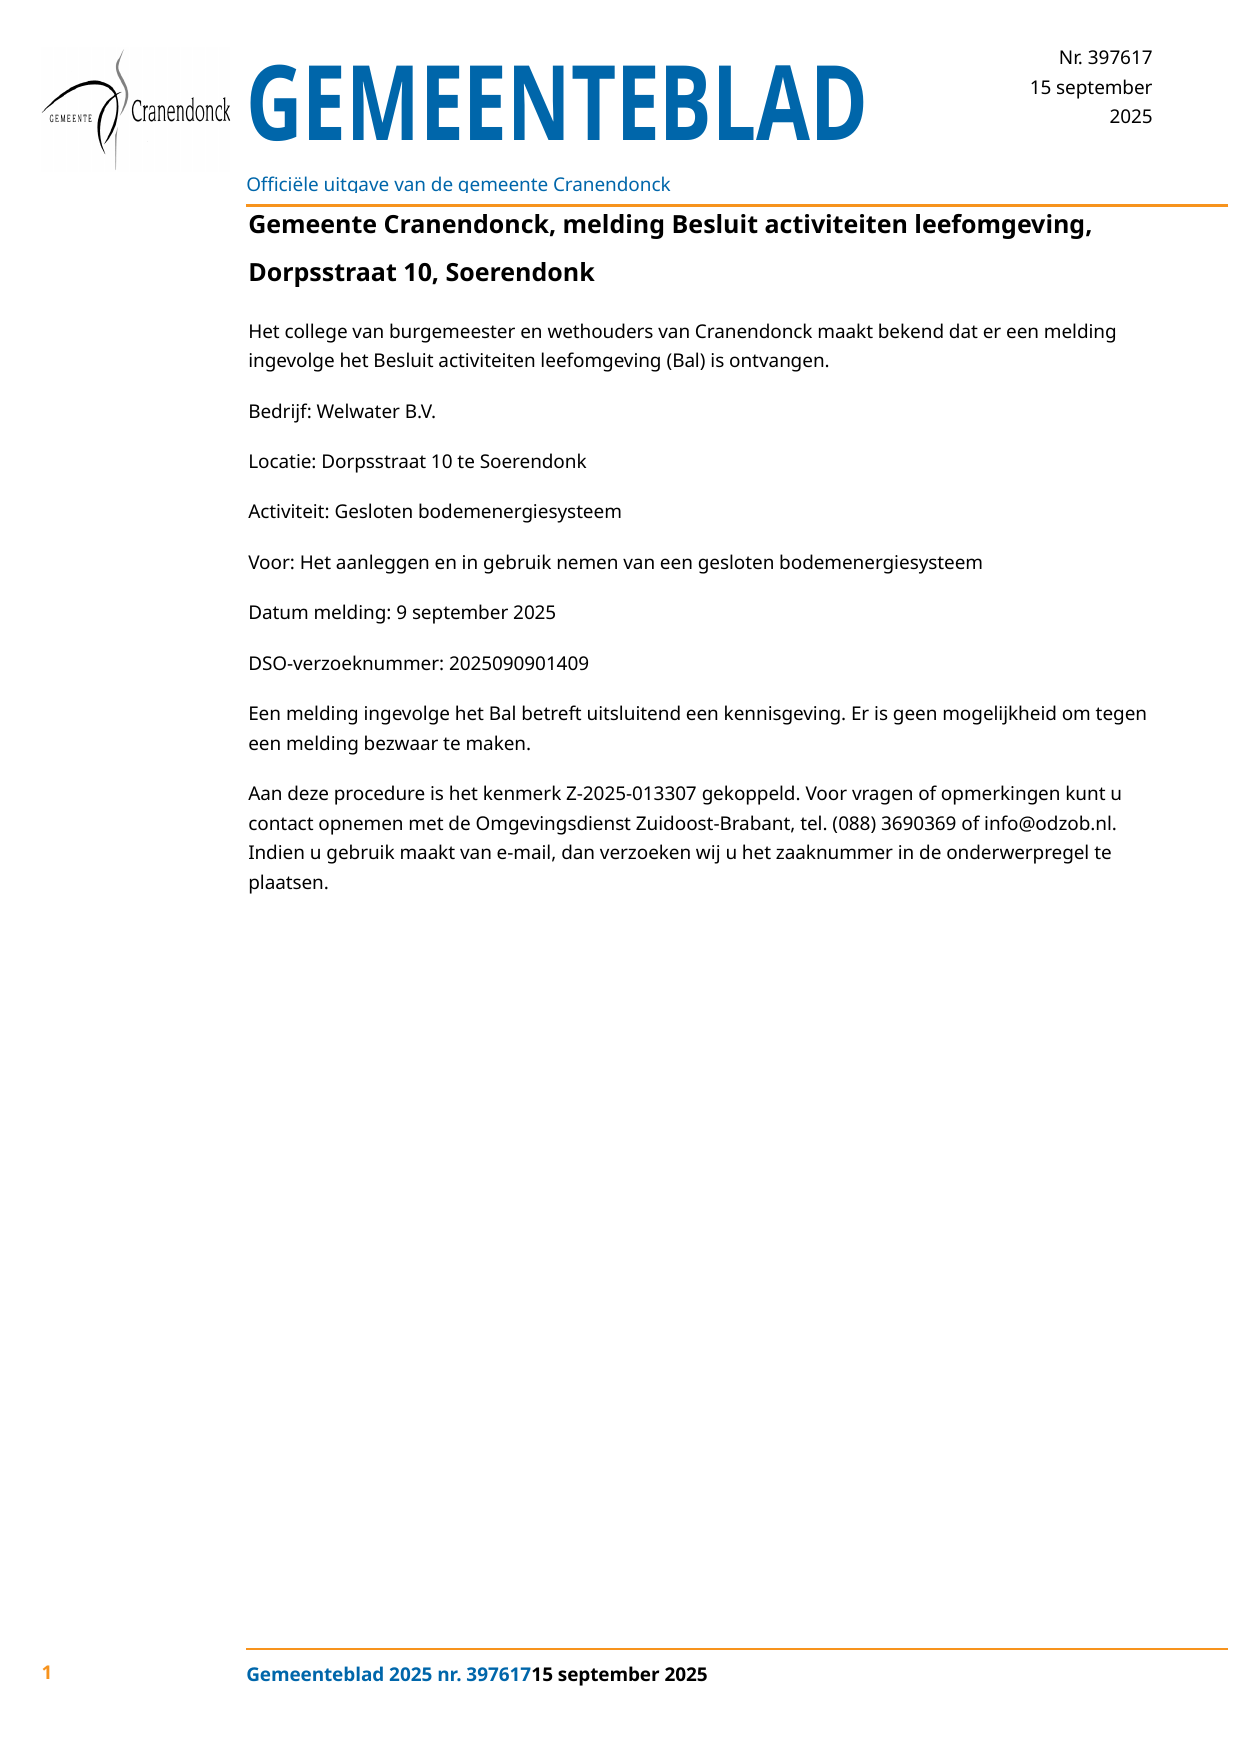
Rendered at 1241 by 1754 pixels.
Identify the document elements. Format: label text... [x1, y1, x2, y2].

text Datum melding: 9 september 2025 [248, 599, 1152, 625]
text Gemeente Cranendonck, melding Besluit activiteiten leefomgeving, Dorpsstraat 10, Soerendonk [248, 207, 1152, 288]
text DSO-verzoeknummer: 2025090901409 [248, 650, 1152, 676]
text Voor: Het aanleggen en in gebruik nemen van een gesloten bodemenergiesysteem [248, 549, 1152, 575]
text Bedrijf: Welwater B.V. [248, 398, 1152, 424]
text Het college van burgemeester en wethouders van Cranendonck maakt bekend dat er een melding ingevolge het Besluit activiteiten leefomgeving (Bal) is ontvangen. [248, 318, 1152, 373]
picture [41, 47, 231, 172]
text Een melding ingevolge het Bal betreft uitsluitend een kennisgeving. Er is geen mogelijkheid om tegen een melding bezwaar te maken. [248, 700, 1152, 756]
text Aan deze procedure is het kenmerk Z-2025-013307 gekoppeld. Voor vragen of opmerkingen kunt u contact opnemen met de Omgevingsdienst Zuidoost-Brabant, tel. (088) 3690369 of info@odzob.nl. Indien u gebruik maakt van e-mail, dan verzoeken wij u het zaaknummer in de onderwerpregel te plaatsen. [248, 780, 1152, 895]
text Locatie: Dorpsstraat 10 te Soerendonk [248, 448, 1152, 474]
text Activiteit: Gesloten bodemenergiesysteem [248, 499, 1152, 524]
